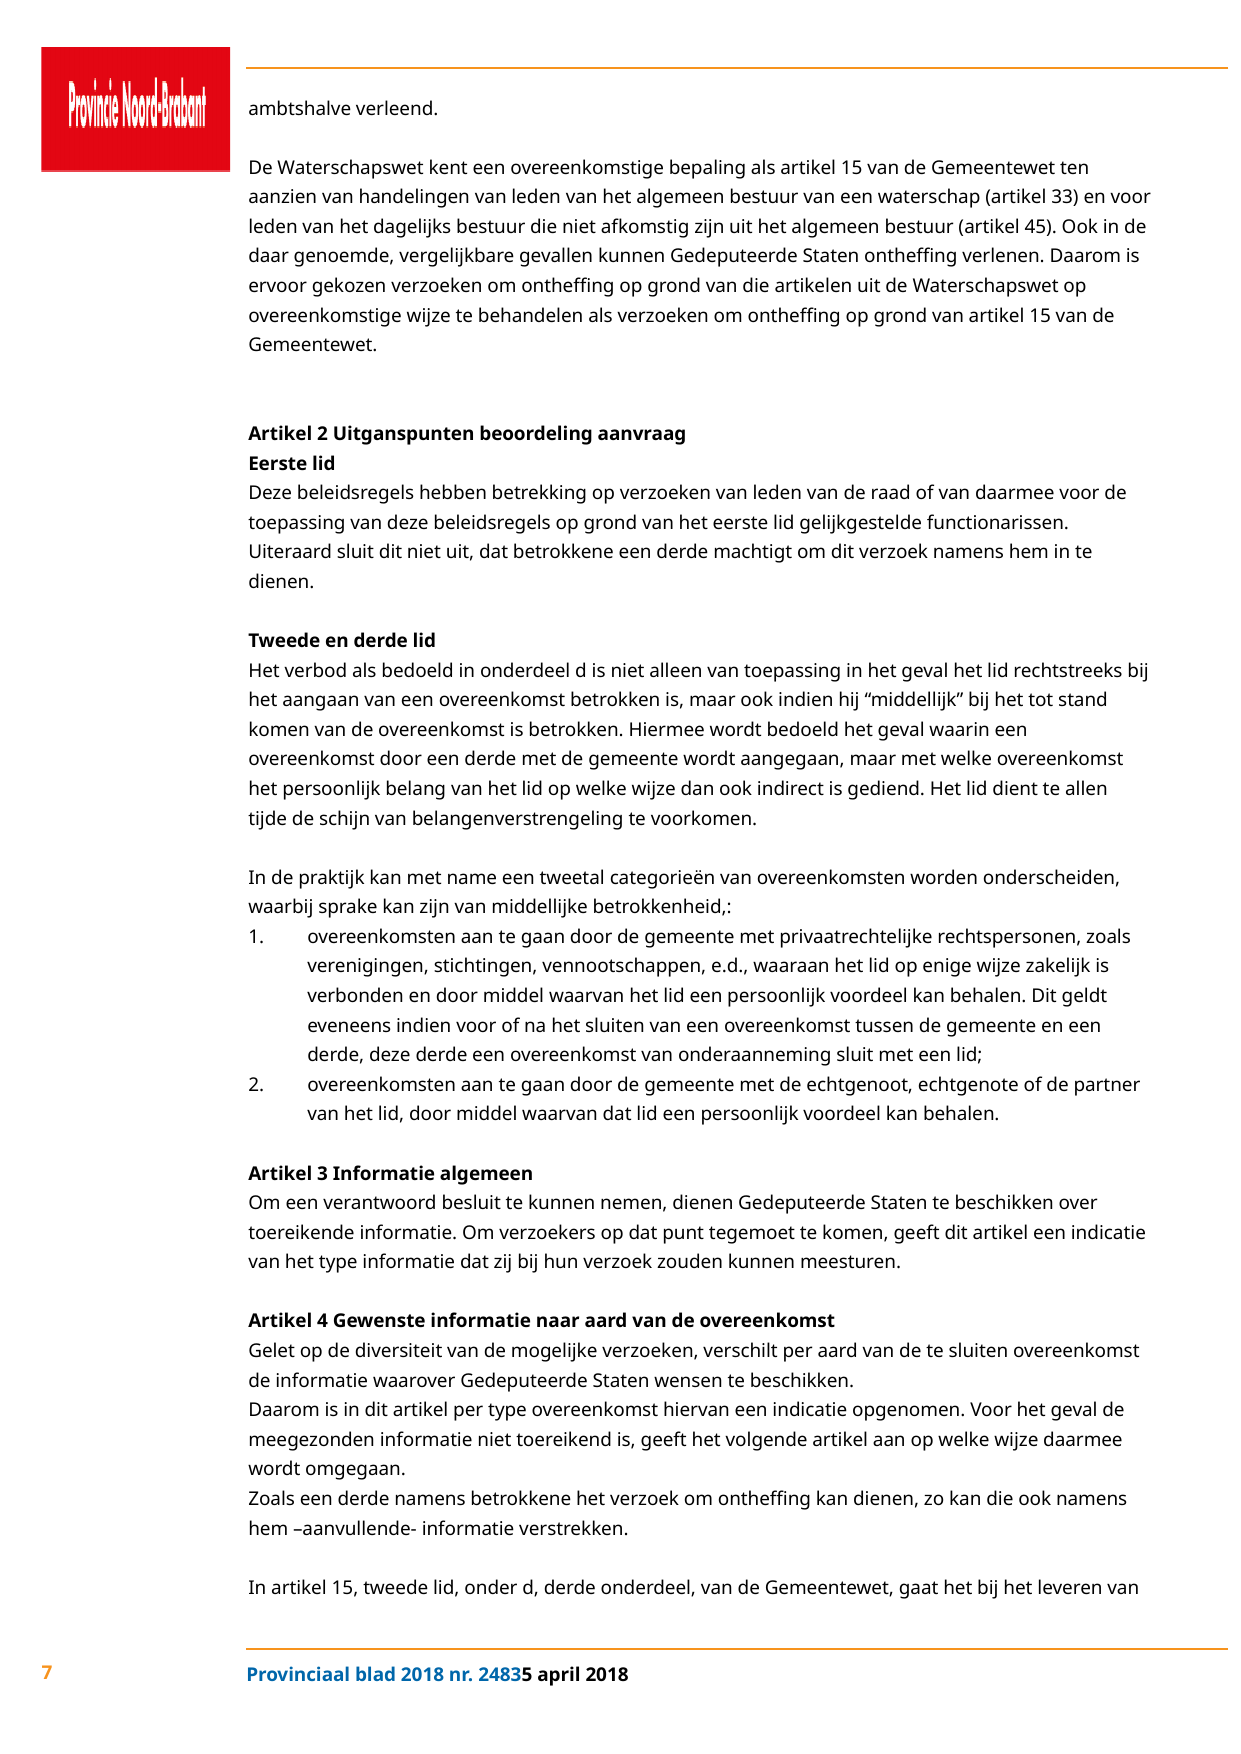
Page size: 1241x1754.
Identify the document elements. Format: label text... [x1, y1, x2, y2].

text Artikel 2 Uitganspunten beoordeling aanvraag [248, 420, 1152, 446]
list overeenkomsten aan te gaan door de gemeente met de echtgenoot, echtgenote of de partner van het lid, door middel waarvan dat lid een persoonlijk voordeel kan behalen. [248, 1071, 1152, 1126]
text In artikel 15, tweede lid, onder d, derde onderdeel, van de Gemeentewet, gaat het bij het leveren van [248, 1574, 1152, 1600]
text Eerste lid [248, 450, 1152, 476]
list overeenkomsten aan te gaan door de gemeente met privaatrechtelijke rechtspersonen, zoals verenigingen, stichtingen, vennootschappen, e.d., waaraan het lid op enige wijze zakelijk is verbonden en door middel waarvan het lid een persoonlijk voordeel kan behalen. Dit geldt eveneens indien voor of na het sluiten van een overeenkomst tussen de gemeente en een derde, deze derde een overeenkomst van onderaanneming sluit met een lid; [248, 923, 1152, 1067]
text Zoals een derde namens betrokkene het verzoek om ontheffing kan dienen, zo kan die ook namens hem –aanvullende- informatie verstrekken. [248, 1485, 1152, 1541]
text Het verbod als bedoeld in onderdeel d is niet alleen van toepassing in het geval het lid rechtstreeks bij het aangaan van een overeenkomst betrokken is, maar ook indien hij “middellijk” bij het tot stand komen van de overeenkomst is betrokken. Hiermee wordt bedoeld het geval waarin een overeenkomst door een derde met de gemeente wordt aangegaan, maar met welke overeenkomst het persoonlijk belang van het lid op welke wijze dan ook indirect is gediend. Het lid dient te allen tijde de schijn van belangenverstrengeling te voorkomen. [248, 657, 1152, 831]
text In de praktijk kan met name een tweetal categorieën van overeenkomsten worden onderscheiden, waarbij sprake kan zijn van middellijke betrokkenheid,: [248, 864, 1152, 919]
text Artikel 3 Informatie algemeen [248, 1160, 1152, 1186]
text Om een verantwoord besluit te kunnen nemen, dienen Gedeputeerde Staten te beschikken over toereikende informatie. Om verzoekers op dat punt tegemoet te komen, geeft dit artikel een indicatie van het type informatie dat zij bij hun verzoek zouden kunnen meesturen. [248, 1189, 1152, 1274]
text Daarom is in dit artikel per type overeenkomst hiervan een indicatie opgenomen. Voor het geval de meegezonden informatie niet toereikend is, geeft het volgende artikel aan op welke wijze daarmee wordt omgegaan. [248, 1396, 1152, 1481]
text ambtshalve verleend. [248, 95, 1152, 121]
picture [41, 47, 231, 172]
text Tweede en derde lid [248, 627, 1152, 653]
text De Waterschapswet kent een overeenkomstige bepaling als artikel 15 van de Gemeentewet ten aanzien van handelingen van leden van het algemeen bestuur van een waterschap (artikel 33) en voor leden van het dagelijks bestuur die niet afkomstig zijn uit het algemeen bestuur (artikel 45). Ook in de daar genoemde, vergelijkbare gevallen kunnen Gedeputeerde Staten ontheffing verlenen. Daarom is ervoor gekozen verzoeken om ontheffing op grond van die artikelen uit de Waterschapswet op overeenkomstige wijze te behandelen als verzoeken om ontheffing op grond van artikel 15 van de Gemeentewet. [248, 154, 1152, 357]
text Artikel 4 Gewenste informatie naar aard van de overeenkomst [248, 1308, 1152, 1333]
text Deze beleidsregels hebben betrekking op verzoeken van leden van de raad of van daarmee voor de toepassing van deze beleidsregels op grond van het eerste lid gelijkgestelde functionarissen. Uiteraard sluit dit niet uit, dat betrokkene een derde machtigt om dit verzoek namens hem in te dienen. [248, 479, 1152, 594]
text Gelet op de diversiteit van de mogelijke verzoeken, verschilt per aard van de te sluiten overeenkomst de informatie waarover Gedeputeerde Staten wensen te beschikken. [248, 1337, 1152, 1393]
